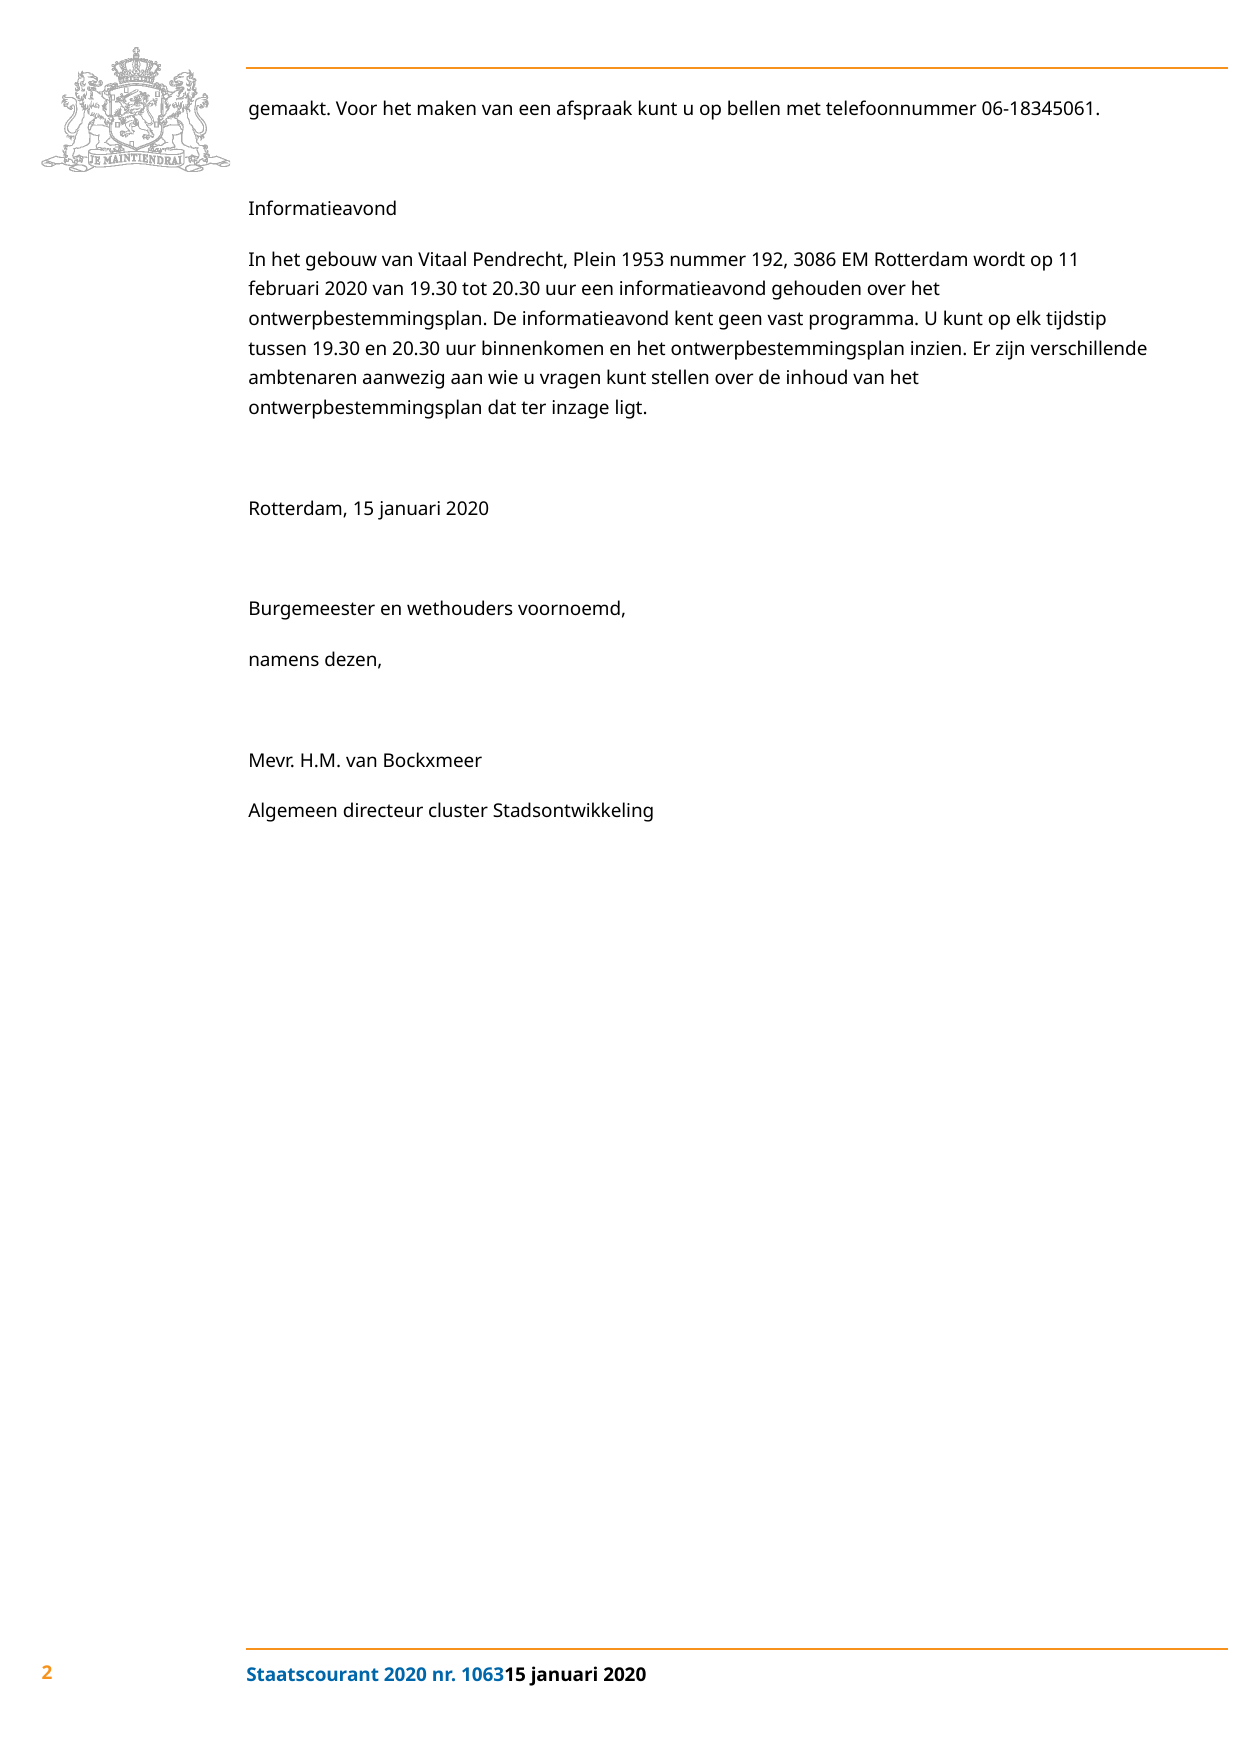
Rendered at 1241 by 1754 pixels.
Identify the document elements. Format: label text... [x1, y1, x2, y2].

text Algemeen directeur cluster Stadsontwikkeling [248, 797, 1152, 823]
text Mevr. H.M. van Bockxmeer [248, 747, 1152, 773]
picture [41, 47, 231, 172]
text In het gebouw van Vitaal Pendrecht, Plein 1953 nummer 192, 3086 EM Rotterdam wordt op 11 februari 2020 van 19.30 tot 20.30 uur een informatieavond gehouden over het ontwerpbestemmingsplan. De informatieavond kent geen vast programma. U kunt op elk tijdstip tussen 19.30 en 20.30 uur binnenkomen en het ontwerpbestemmingsplan inzien. Er zijn verschillende ambtenaren aanwezig aan wie u vragen kunt stellen over de inhoud van het ontwerpbestemmingsplan dat ter inzage ligt. [248, 246, 1152, 420]
text Informatieavond [248, 196, 1152, 221]
text gemaakt. Voor het maken van een afspraak kunt u op bellen met telefoonnummer 06-18345061. [248, 95, 1152, 121]
text Rotterdam, 15 januari 2020 [248, 495, 1152, 521]
text namens dezen, [248, 646, 1152, 672]
text Burgemeester en wethouders voornoemd, [248, 596, 1152, 621]
